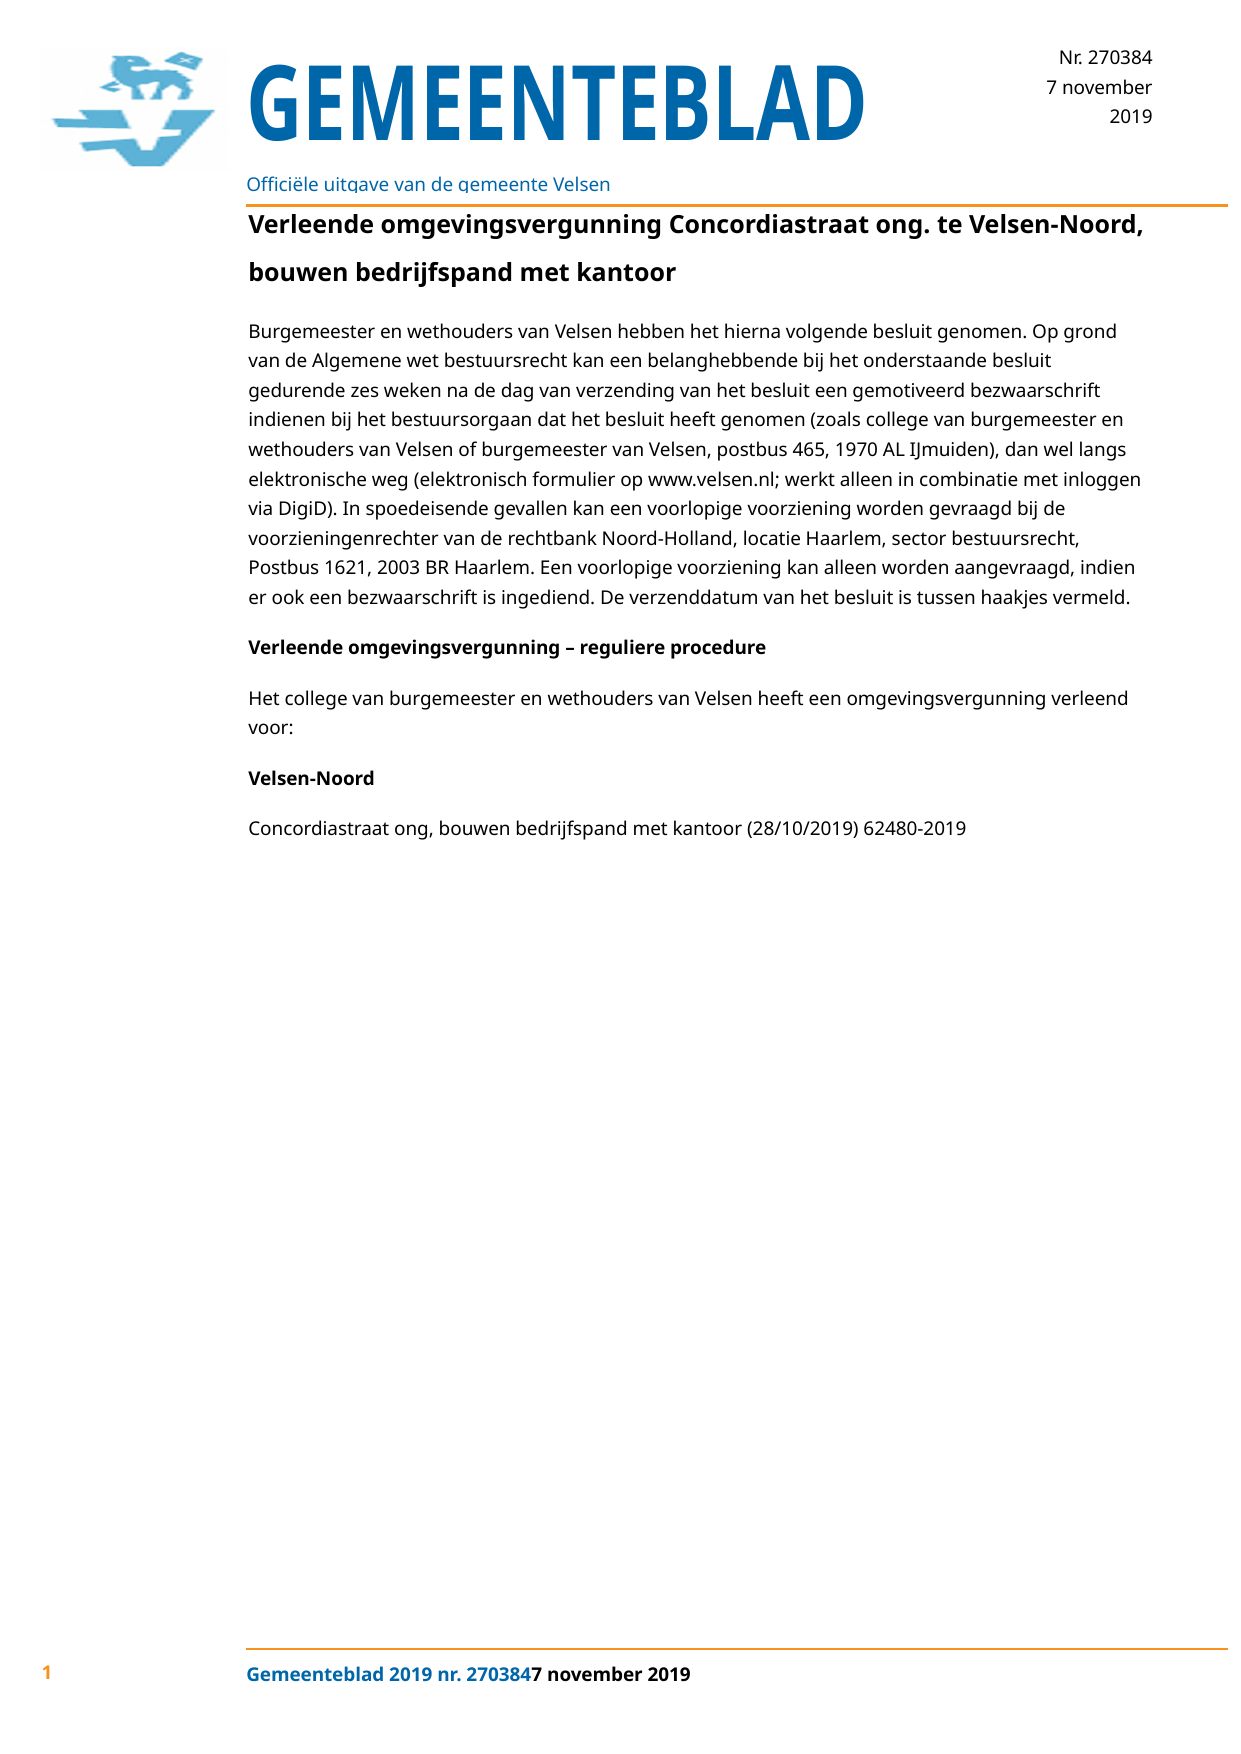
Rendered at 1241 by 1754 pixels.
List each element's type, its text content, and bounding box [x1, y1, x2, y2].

picture [41, 47, 231, 172]
text Verleende omgevingsvergunning Concordiastraat ong. te Velsen-Noord, bouwen bedrijfspand met kantoor [248, 207, 1152, 288]
text Concordiastraat ong, bouwen bedrijfspand met kantoor (28/10/2019) 62480-2019 [248, 815, 1152, 841]
text Velsen-Noord [248, 765, 1152, 791]
text Verleende omgevingsvergunning – reguliere procedure [248, 634, 1152, 660]
text Burgemeester en wethouders van Velsen hebben het hierna volgende besluit genomen. Op grond van de Algemene wet bestuursrecht kan een belanghebbende bij het onderstaande besluit gedurende zes weken na de dag van verzending van het besluit een gemotiveerd bezwaarschrift indienen bij het bestuursorgaan dat het besluit heeft genomen (zoals college van burgemeester en wethouders van Velsen of burgemeester van Velsen, postbus 465, 1970 AL IJmuiden), dan wel langs elektronische weg (elektronisch formulier op www.velsen.nl; werkt alleen in combinatie met inloggen via DigiD). In spoedeisende gevallen kan een voorlopige voorziening worden gevraagd bij de voorzieningenrechter van de rechtbank Noord-Holland, locatie Haarlem, sector bestuursrecht, Postbus 1621, 2003 BR Haarlem. Een voorlopige voorziening kan alleen worden aangevraagd, indien er ook een bezwaarschrift is ingediend. De verzenddatum van het besluit is tussen haakjes vermeld. [248, 318, 1152, 610]
text Het college van burgemeester en wethouders van Velsen heeft een omgevingsvergunning verleend voor: [248, 685, 1152, 740]
